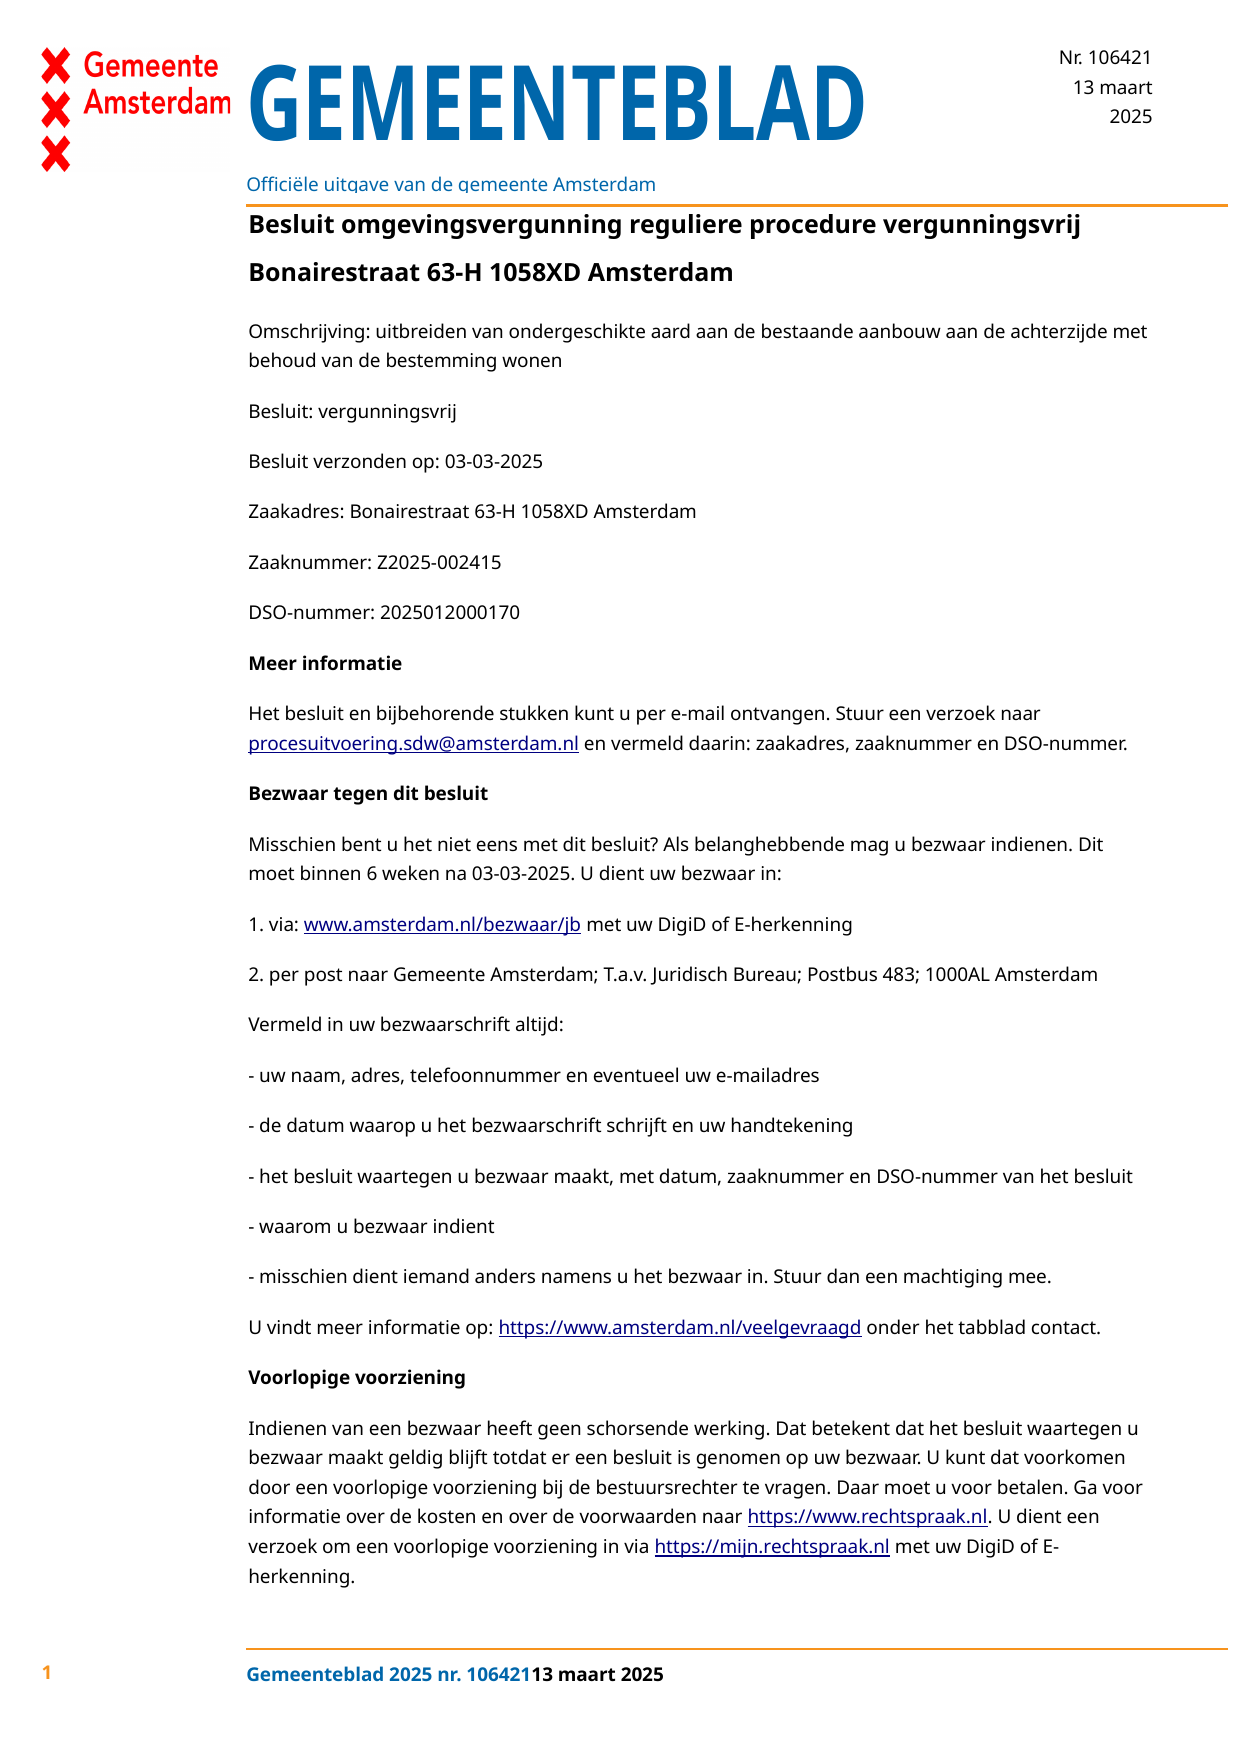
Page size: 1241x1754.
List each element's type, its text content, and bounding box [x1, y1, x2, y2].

text Besluit verzonden op: 03-03-2025 [248, 448, 1152, 474]
picture [41, 47, 231, 172]
text U vindt meer informatie op: https://www.amsterdam.nl/veelgevraagd onder het tabblad contact. [248, 1314, 1152, 1340]
text Vermeld in uw bezwaarschrift altijd: [248, 1012, 1152, 1037]
text - misschien dient iemand anders namens u het bezwaar in. Stuur dan een machtiging mee. [248, 1264, 1152, 1289]
text Indienen van een bezwaar heeft geen schorsende werking. Dat betekent dat het besluit waartegen u bezwaar maakt geldig blijft totdat er een besluit is genomen op uw bezwaar. U kunt dat voorkomen door een voorlopige voorziening bij de bestuursrechter te vragen. Daar moet u voor betalen. Ga voor informatie over de kosten en over de voorwaarden naar https://www.rechtspraak.nl. U dient een verzoek om een voorlopige voorziening in via https://mijn.rechtspraak.nl met uw DigiD of E-herkenning. [248, 1415, 1152, 1589]
text Besluit: vergunningsvrij [248, 398, 1152, 424]
text Voorlopige voorziening [248, 1364, 1152, 1390]
text - de datum waarop u het bezwaarschrift schrijft en uw handtekening [248, 1112, 1152, 1138]
text Misschien bent u het niet eens met dit besluit? Als belanghebbende mag u bezwaar indienen. Dit moet binnen 6 weken na 03-03-2025. U dient uw bezwaar in: [248, 831, 1152, 886]
text Meer informatie [248, 650, 1152, 676]
text - uw naam, adres, telefoonnummer en eventueel uw e-mailadres [248, 1062, 1152, 1088]
text Zaakadres: Bonairestraat 63-H 1058XD Amsterdam [248, 499, 1152, 524]
text 2. per post naar Gemeente Amsterdam; T.a.v. Juridisch Bureau; Postbus 483; 1000AL Amsterdam [248, 961, 1152, 987]
text 1. via: www.amsterdam.nl/bezwaar/jb met uw DigiD of E-herkenning [248, 911, 1152, 937]
text Zaaknummer: Z2025-002415 [248, 549, 1152, 575]
text - het besluit waartegen u bezwaar maakt, met datum, zaaknummer en DSO-nummer van het besluit [248, 1163, 1152, 1189]
text DSO-nummer: 2025012000170 [248, 599, 1152, 625]
text Bezwaar tegen dit besluit [248, 780, 1152, 806]
text Besluit omgevingsvergunning reguliere procedure vergunningsvrij Bonairestraat 63-H 1058XD Amsterdam [248, 207, 1152, 288]
text Omschrijving: uitbreiden van ondergeschikte aard aan de bestaande aanbouw aan de achterzijde met behoud van de bestemming wonen [248, 318, 1152, 373]
text - waarom u bezwaar indient [248, 1213, 1152, 1239]
text Het besluit en bijbehorende stukken kunt u per e-mail ontvangen. Stuur een verzoek naar procesuitvoering.sdw@amsterdam.nl en vermeld daarin: zaakadres, zaaknummer en DSO-nummer. [248, 700, 1152, 756]
